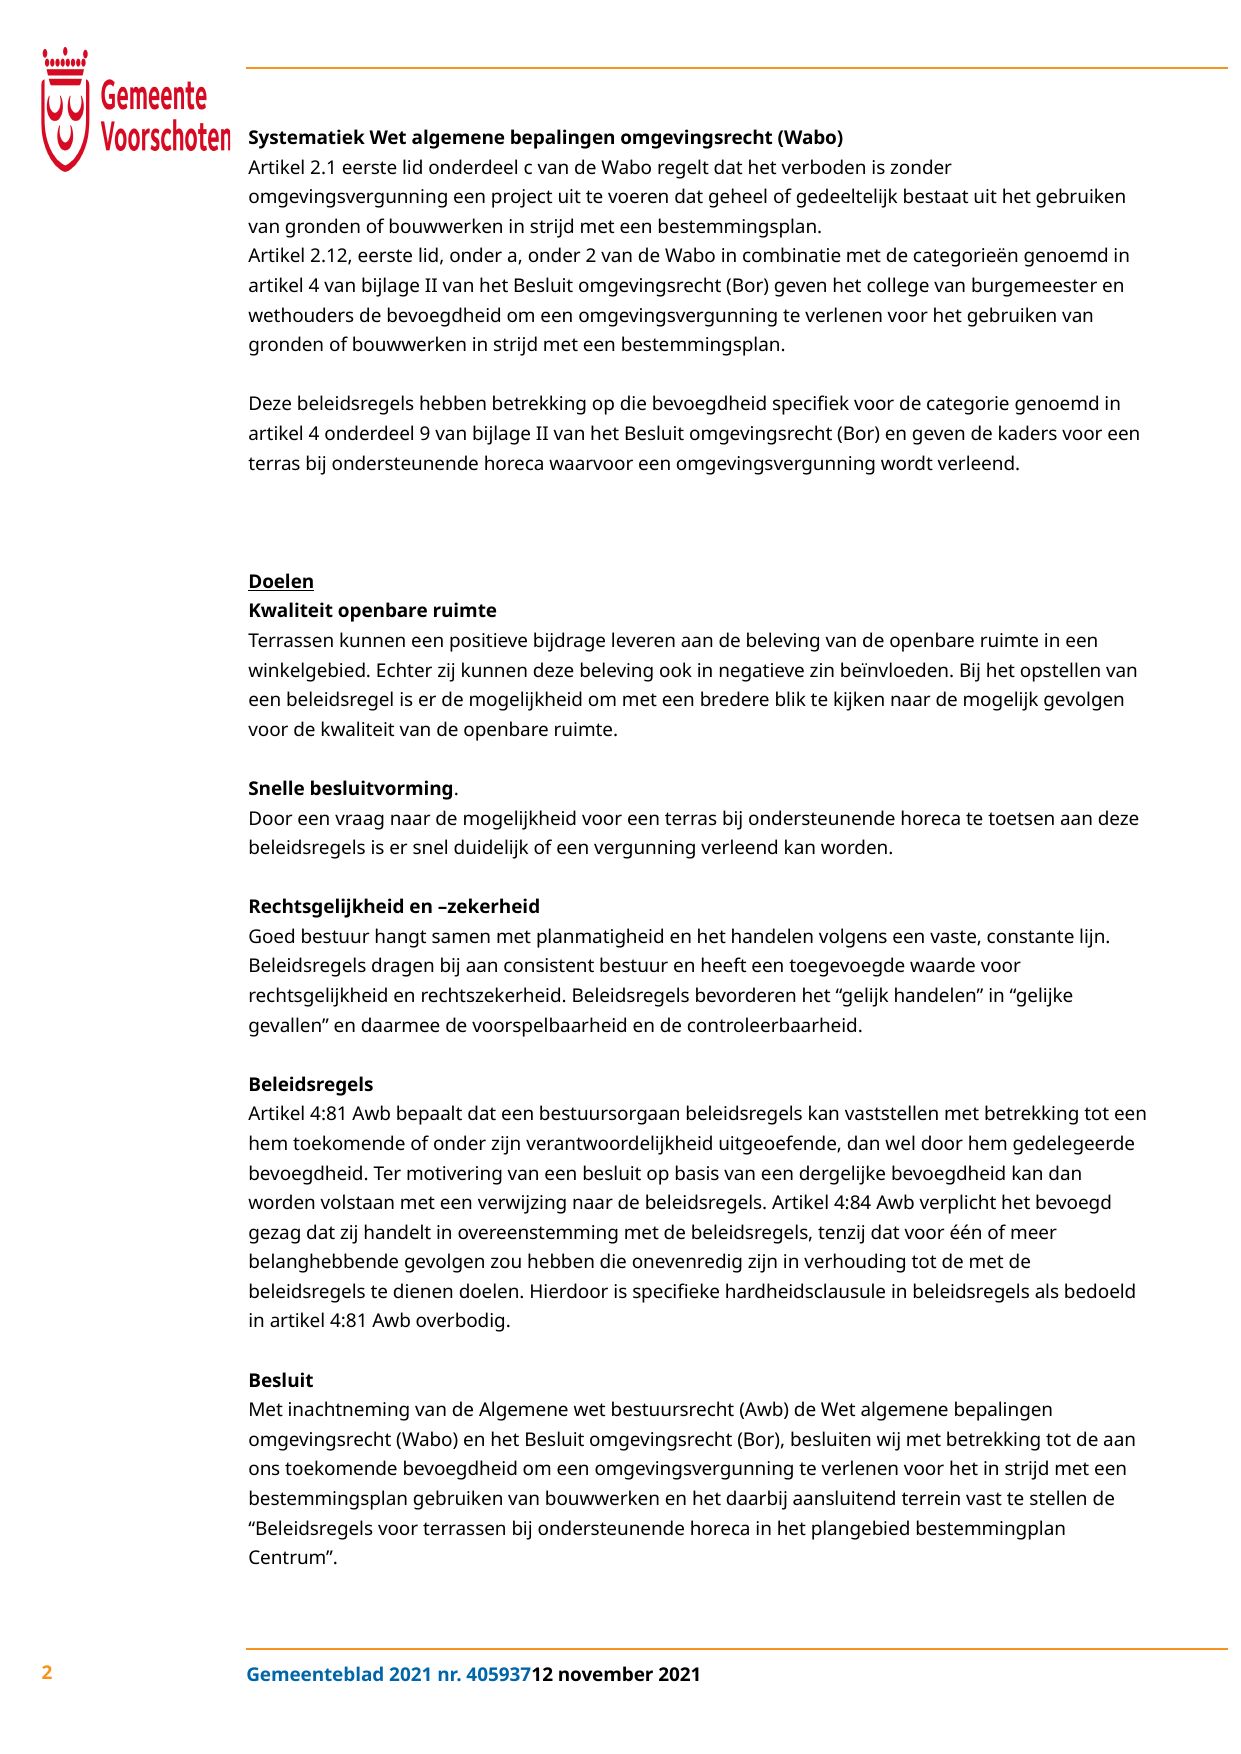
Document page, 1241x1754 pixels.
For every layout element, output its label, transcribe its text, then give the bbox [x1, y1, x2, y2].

text Snelle besluitvorming. [248, 775, 1152, 801]
text Deze beleidsregels hebben betrekking op die bevoegdheid specifiek voor de categorie genoemd in artikel 4 onderdeel 9 van bijlage II van het Besluit omgevingsrecht (Bor) en geven de kaders voor een terras bij ondersteunende horeca waarvoor een omgevingsvergunning wordt verleend. [248, 391, 1152, 476]
text Systematiek Wet algemene bepalingen omgevingsrecht (Wabo) [248, 124, 1152, 150]
text Artikel 4:81 Awb bepaalt dat een bestuursorgaan beleidsregels kan vaststellen met betrekking tot een hem toekomende of onder zijn verantwoordelijkheid uitgeoefende, dan wel door hem gedelegeerde bevoegdheid. Ter motivering van een besluit op basis van een dergelijke bevoegdheid kan dan worden volstaan met een verwijzing naar de beleidsregels. Artikel 4:84 Awb verplicht het bevoegd gezag dat zij handelt in overeenstemming met de beleidsregels, tenzij dat voor één of meer belanghebbende gevolgen zou hebben die onevenredig zijn in verhouding tot de met de beleidsregels te dienen doelen. Hierdoor is specifieke hardheidsclausule in beleidsregels als bedoeld in artikel 4:81 Awb overbodig. [248, 1101, 1152, 1333]
text Rechtsgelijkheid en –zekerheid [248, 893, 1152, 919]
text Besluit [248, 1367, 1152, 1393]
text Goed bestuur hangt samen met planmatigheid en het handelen volgens een vaste, constante lijn. Beleidsregels dragen bij aan consistent bestuur en heeft een toegevoegde waarde voor rechtsgelijkheid en rechtszekerheid. Beleidsregels bevorderen het “gelijk handelen” in “gelijke gevallen” en daarmee de voorspelbaarheid en de controleerbaarheid. [248, 923, 1152, 1038]
text Artikel 2.1 eerste lid onderdeel c van de Wabo regelt dat het verboden is zonder omgevingsvergunning een project uit te voeren dat geheel of gedeeltelijk bestaat uit het gebruiken van gronden of bouwwerken in strijd met een bestemmingsplan. [248, 154, 1152, 239]
text Door een vraag naar de mogelijkheid voor een terras bij ondersteunende horeca te toetsen aan deze beleidsregels is er snel duidelijk of een vergunning verleend kan worden. [248, 805, 1152, 860]
text Artikel 2.12, eerste lid, onder a, onder 2 van de Wabo in combinatie met de categorieën genoemd in artikel 4 van bijlage II van het Besluit omgevingsrecht (Bor) geven het college van burgemeester en wethouders de bevoegdheid om een omgevingsvergunning te verlenen voor het gebruiken van gronden of bouwwerken in strijd met een bestemmingsplan. [248, 243, 1152, 357]
text Met inachtneming van de Algemene wet bestuursrecht (Awb) de Wet algemene bepalingen omgevingsrecht (Wabo) en het Besluit omgevingsrecht (Bor), besluiten wij met betrekking tot de aan ons toekomende bevoegdheid om een omgevingsvergunning te verlenen voor het in strijd met een bestemmingsplan gebruiken van bouwwerken en het daarbij aansluitend terrein vast te stellen de “Beleidsregels voor terrassen bij ondersteunende horeca in het plangebied bestemmingplan Centrum”. [248, 1396, 1152, 1570]
text Beleidsregels [248, 1071, 1152, 1097]
picture [41, 47, 231, 172]
text Terrassen kunnen een positieve bijdrage leveren aan de beleving van de openbare ruimte in een winkelgebied. Echter zij kunnen deze beleving ook in negatieve zin beïnvloeden. Bij het opstellen van een beleidsregel is er de mogelijkheid om met een bredere blik te kijken naar de mogelijk gevolgen voor de kwaliteit van de openbare ruimte. [248, 627, 1152, 742]
text Kwaliteit openbare ruimte [248, 598, 1152, 623]
text Doelen [248, 568, 1152, 594]
